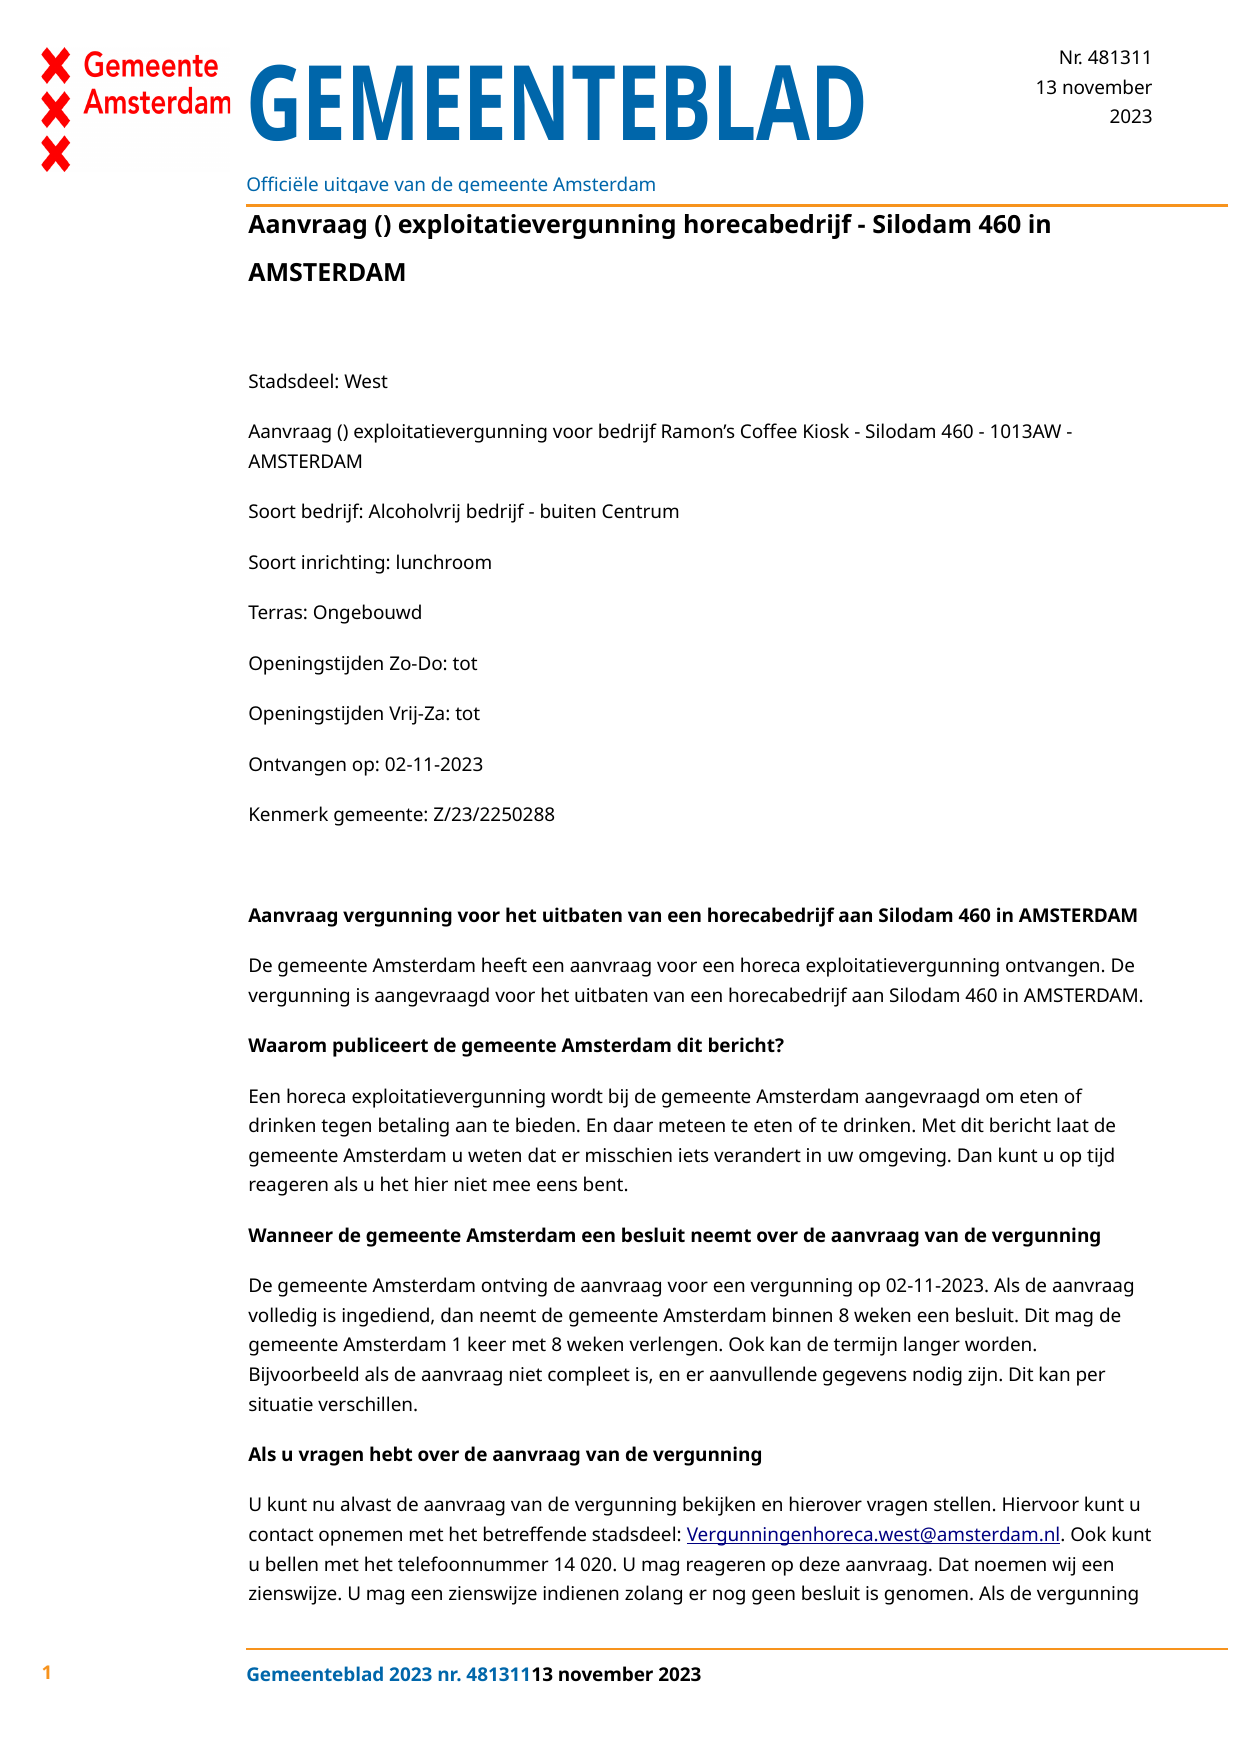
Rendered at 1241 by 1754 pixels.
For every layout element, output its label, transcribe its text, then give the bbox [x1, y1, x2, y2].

text Soort inrichting: lunchroom [248, 549, 1152, 575]
text Een horeca exploitatievergunning wordt bij de gemeente Amsterdam aangevraagd om eten of drinken tegen betaling aan te bieden. En daar meteen te eten of te drinken. Met dit bericht laat de gemeente Amsterdam u weten dat er misschien iets verandert in uw omgeving. Dan kunt u op tijd reageren als u het hier niet mee eens bent. [248, 1083, 1152, 1197]
text Aanvraag () exploitatievergunning horecabedrijf - Silodam 460 in AMSTERDAM [248, 207, 1152, 288]
picture [41, 47, 231, 172]
text Openingstijden Zo-Do: tot [248, 650, 1152, 676]
text Wanneer de gemeente Amsterdam een besluit neemt over de aanvraag van de vergunning [248, 1222, 1152, 1248]
text Kenmerk gemeente: Z/23/2250288 [248, 801, 1152, 827]
text De gemeente Amsterdam heeft een aanvraag voor een horeca exploitatievergunning ontvangen. De vergunning is aangevraagd voor het uitbaten van een horecabedrijf aan Silodam 460 in AMSTERDAM. [248, 952, 1152, 1008]
text Openingstijden Vrij-Za: tot [248, 700, 1152, 726]
text U kunt nu alvast de aanvraag van de vergunning bekijken en hierover vragen stellen. Hiervoor kunt u contact opnemen met het betreffende stadsdeel: Vergunningenhoreca.west@amsterdam.nl. Ook kunt u bellen met het telefoonnummer 14 020. U mag reageren op deze aanvraag. Dat noemen wij een zienswijze. U mag een zienswijze indienen zolang er nog geen besluit is genomen. Als de vergunning [248, 1492, 1152, 1606]
text Aanvraag () exploitatievergunning voor bedrijf Ramon’s Coffee Kiosk - Silodam 460 - 1013AW - AMSTERDAM [248, 419, 1152, 474]
text De gemeente Amsterdam ontving de aanvraag voor een vergunning op 02-11-2023. Als de aanvraag volledig is ingediend, dan neemt de gemeente Amsterdam binnen 8 weken een besluit. Dit mag de gemeente Amsterdam 1 keer met 8 weken verlengen. Ook kan de termijn langer worden. Bijvoorbeeld als de aanvraag niet compleet is, en er aanvullende gegevens nodig zijn. Dit kan per situatie verschillen. [248, 1272, 1152, 1417]
text Stadsdeel: West [248, 368, 1152, 394]
text Als u vragen hebt over de aanvraag van de vergunning [248, 1441, 1152, 1467]
text Terras: Ongebouwd [248, 599, 1152, 625]
text Soort bedrijf: Alcoholvrij bedrijf - buiten Centrum [248, 499, 1152, 524]
text Ontvangen op: 02-11-2023 [248, 751, 1152, 777]
text Aanvraag vergunning voor het uitbaten van een horecabedrijf aan Silodam 460 in AMSTERDAM [248, 902, 1152, 928]
text Waarom publiceert de gemeente Amsterdam dit bericht? [248, 1032, 1152, 1058]
